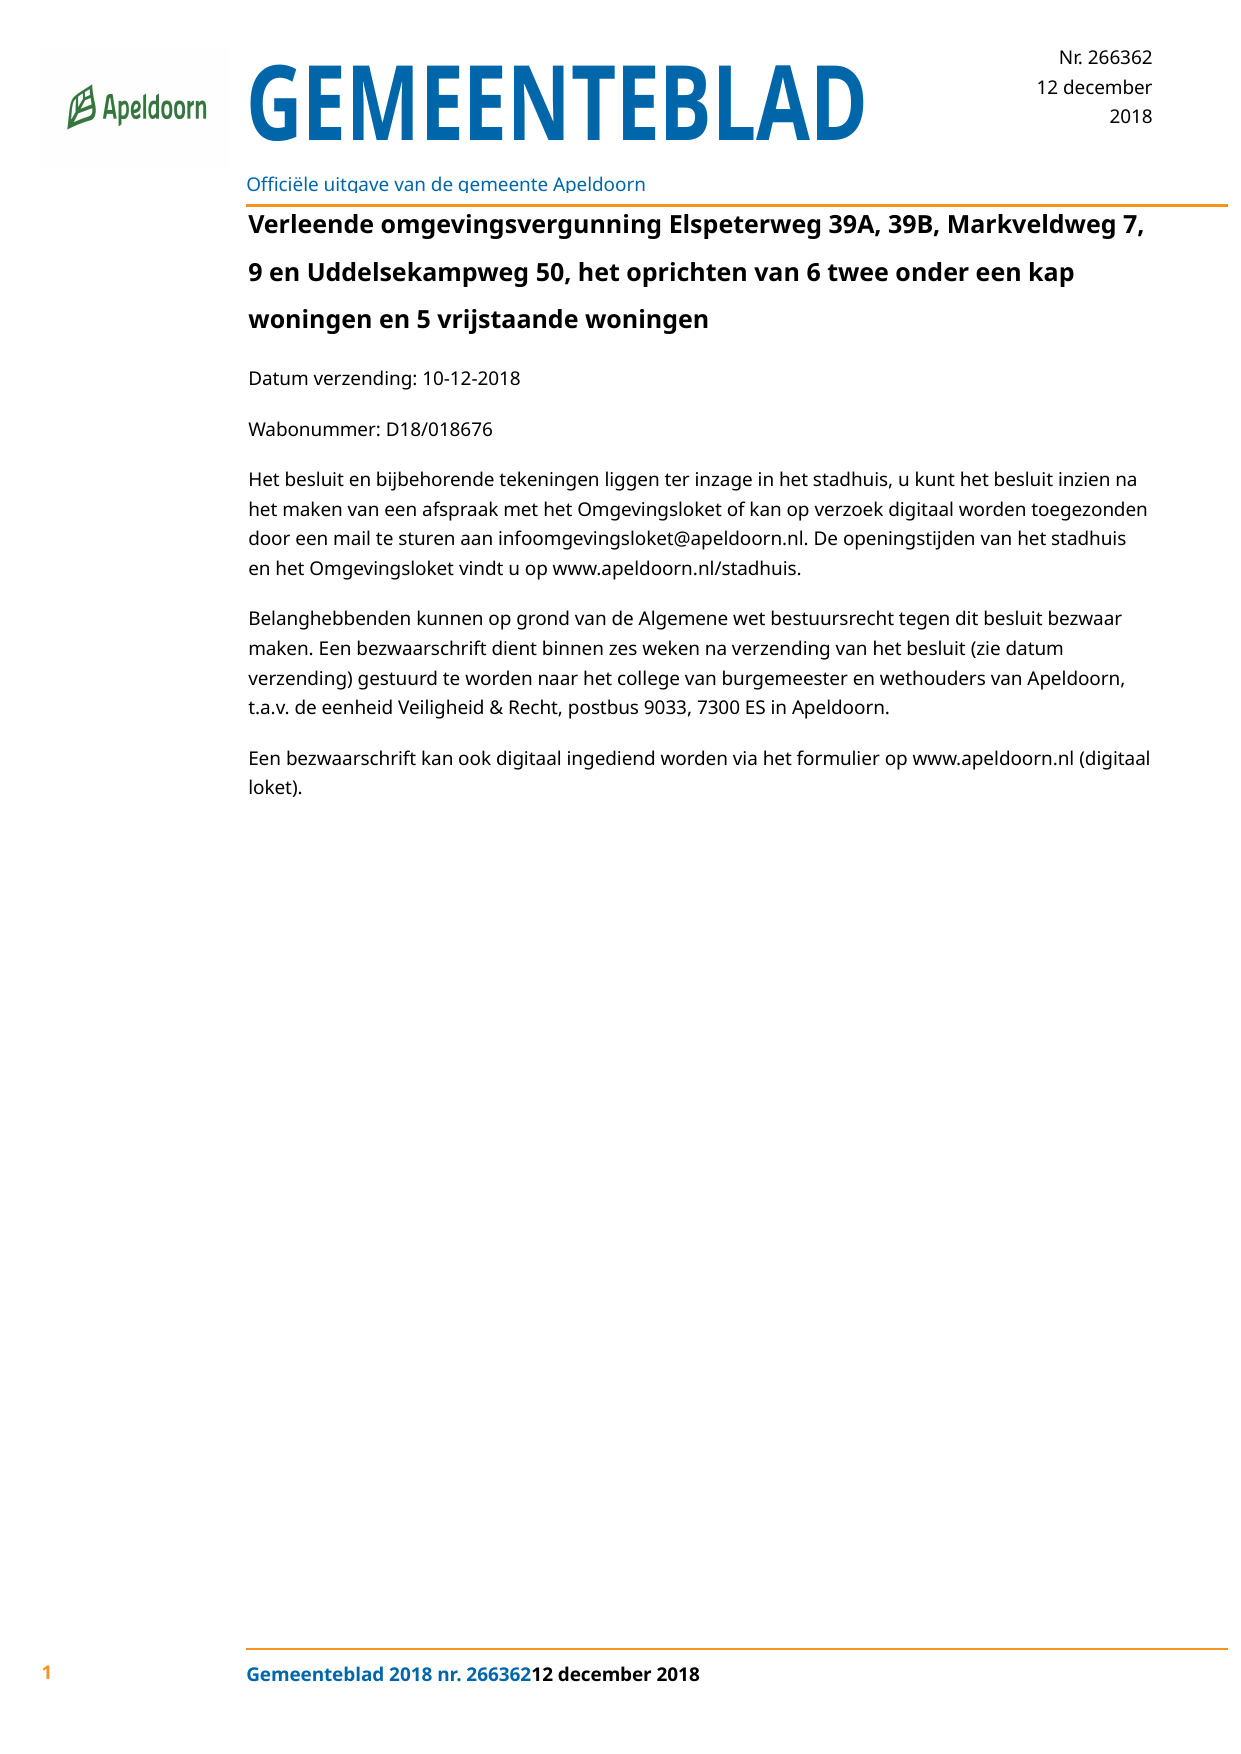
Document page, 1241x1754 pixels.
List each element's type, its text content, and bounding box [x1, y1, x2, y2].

text Het besluit en bijbehorende tekeningen liggen ter inzage in het stadhuis, u kunt het besluit inzien na het maken van een afspraak met het Omgevingsloket of kan op verzoek digitaal worden toegezonden door een mail te sturen aan infoomgevingsloket@apeldoorn.nl. De openingstijden van het stadhuis en het Omgevingsloket vindt u op www.apeldoorn.nl/stadhuis. [248, 466, 1152, 581]
text Datum verzending: 10-12-2018 [248, 366, 1152, 391]
picture [41, 47, 231, 172]
text Wabonummer: D18/018676 [248, 416, 1152, 442]
text Een bezwaarschrift kan ook digitaal ingediend worden via het formulier op www.apeldoorn.nl (digitaal loket). [248, 745, 1152, 800]
text Verleende omgevingsvergunning Elspeterweg 39A, 39B, Markveldweg 7, 9 en Uddelsekampweg 50, het oprichten van 6 twee onder een kap woningen en 5 vrijstaande woningen [248, 207, 1152, 336]
text Belanghebbenden kunnen op grond van de Algemene wet bestuursrecht tegen dit besluit bezwaar maken. Een bezwaarschrift dient binnen zes weken na verzending van het besluit (zie datum verzending) gestuurd te worden naar het college van burgemeester en wethouders van Apeldoorn, t.a.v. de eenheid Veiligheid & Recht, postbus 9033, 7300 ES in Apeldoorn. [248, 606, 1152, 720]
